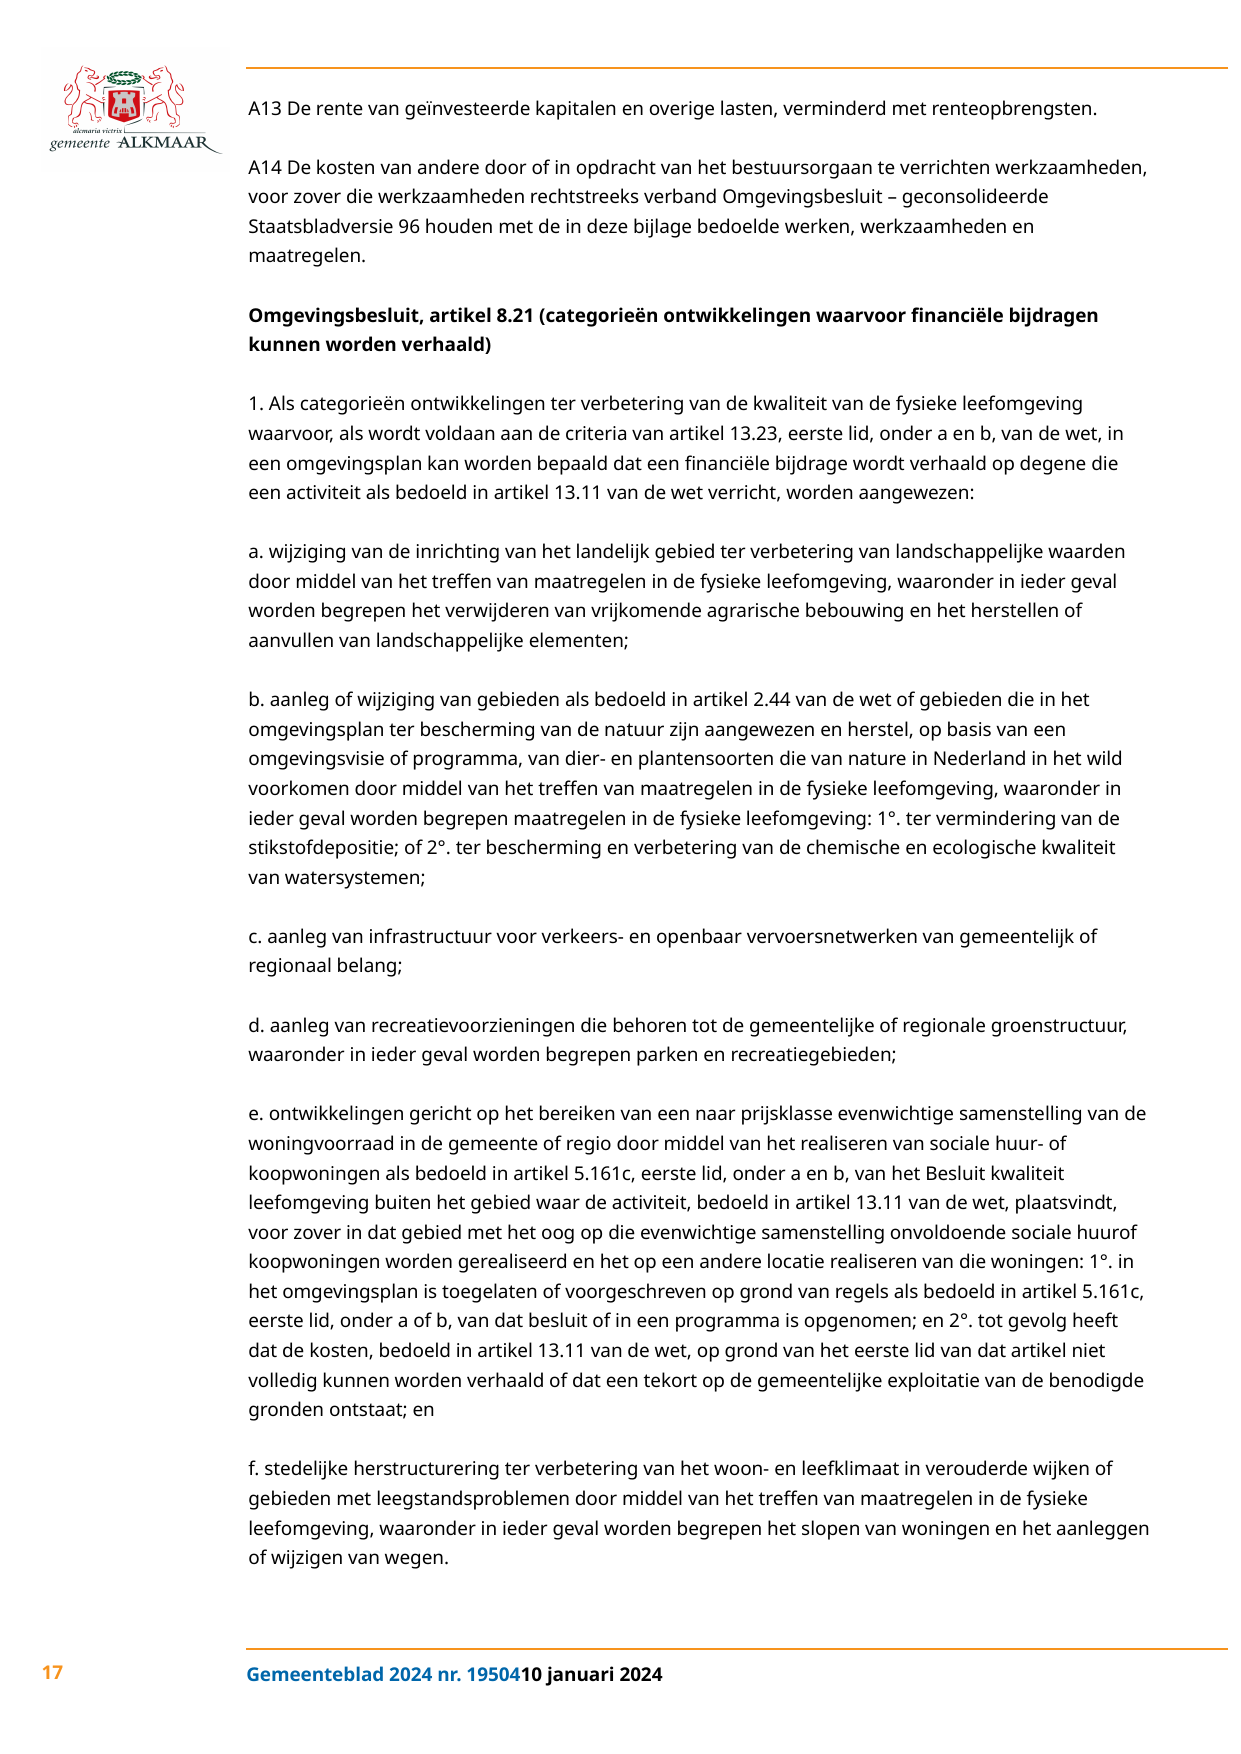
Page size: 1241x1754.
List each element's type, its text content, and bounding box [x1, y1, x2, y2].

text c. aanleg van infrastructuur voor verkeers- en openbaar vervoersnetwerken van gemeentelijk of regionaal belang; [248, 923, 1152, 978]
text d. aanleg van recreatievoorzieningen die behoren tot de gemeentelijke of regionale groenstructuur, waaronder in ieder geval worden begrepen parken en recreatiegebieden; [248, 1012, 1152, 1067]
text f. stedelijke herstructurering ter verbetering van het woon- en leefklimaat in verouderde wijken of gebieden met leegstandsproblemen door middel van het treffen van maatregelen in de fysieke leefomgeving, waaronder in ieder geval worden begrepen het slopen van woningen en het aanleggen of wijzigen van wegen. [248, 1456, 1152, 1570]
text e. ontwikkelingen gericht op het bereiken van een naar prijsklasse evenwichtige samenstelling van de woningvoorraad in de gemeente of regio door middel van het realiseren van sociale huur- of koopwoningen als bedoeld in artikel 5.161c, eerste lid, onder a en b, van het Besluit kwaliteit leefomgeving buiten het gebied waar de activiteit, bedoeld in artikel 13.11 van de wet, plaatsvindt, voor zover in dat gebied met het oog op die evenwichtige samenstelling onvoldoende sociale huurof koopwoningen worden gerealiseerd en het op een andere locatie realiseren van die woningen: 1°. in het omgevingsplan is toegelaten of voorgeschreven op grond van regels als bedoeld in artikel 5.161c, eerste lid, onder a of b, van dat besluit of in een programma is opgenomen; en 2°. tot gevolg heeft dat de kosten, bedoeld in artikel 13.11 van de wet, op grond van het eerste lid van dat artikel niet volledig kunnen worden verhaald of dat een tekort op de gemeentelijke exploitatie van de benodigde gronden ontstaat; en [248, 1101, 1152, 1422]
text A13 De rente van geïnvesteerde kapitalen en overige lasten, verminderd met renteopbrengsten. [248, 95, 1152, 121]
text a. wijziging van de inrichting van het landelijk gebied ter verbetering van landschappelijke waarden door middel van het treffen van maatregelen in de fysieke leefomgeving, waaronder in ieder geval worden begrepen het verwijderen van vrijkomende agrarische bebouwing en het herstellen of aanvullen van landschappelijke elementen; [248, 538, 1152, 653]
text A14 De kosten van andere door of in opdracht van het bestuursorgaan te verrichten werkzaamheden, voor zover die werkzaamheden rechtstreeks verband Omgevingsbesluit – geconsolideerde Staatsbladversie 96 houden met de in deze bijlage bedoelde werken, werkzaamheden en maatregelen. [248, 154, 1152, 268]
text b. aanleg of wijziging van gebieden als bedoeld in artikel 2.44 van de wet of gebieden die in het omgevingsplan ter bescherming van de natuur zijn aangewezen en herstel, op basis van een omgevingsvisie of programma, van dier- en plantensoorten die van nature in Nederland in het wild voorkomen door middel van het treffen van maatregelen in de fysieke leefomgeving, waaronder in ieder geval worden begrepen maatregelen in de fysieke leefomgeving: 1°. ter vermindering van de stikstofdepositie; of 2°. ter bescherming en verbetering van de chemische en ecologische kwaliteit van watersystemen; [248, 686, 1152, 890]
text 1. Als categorieën ontwikkelingen ter verbetering van de kwaliteit van de fysieke leefomgeving waarvoor, als wordt voldaan aan de criteria van artikel 13.23, eerste lid, onder a en b, van de wet, in een omgevingsplan kan worden bepaald dat een financiële bijdrage wordt verhaald op degene die een activiteit als bedoeld in artikel 13.11 van de wet verricht, worden aangewezen: [248, 391, 1152, 505]
picture [41, 47, 231, 172]
text Omgevingsbesluit, artikel 8.21 (categorieën ontwikkelingen waarvoor financiële bijdragen kunnen worden verhaald) [248, 302, 1152, 357]
